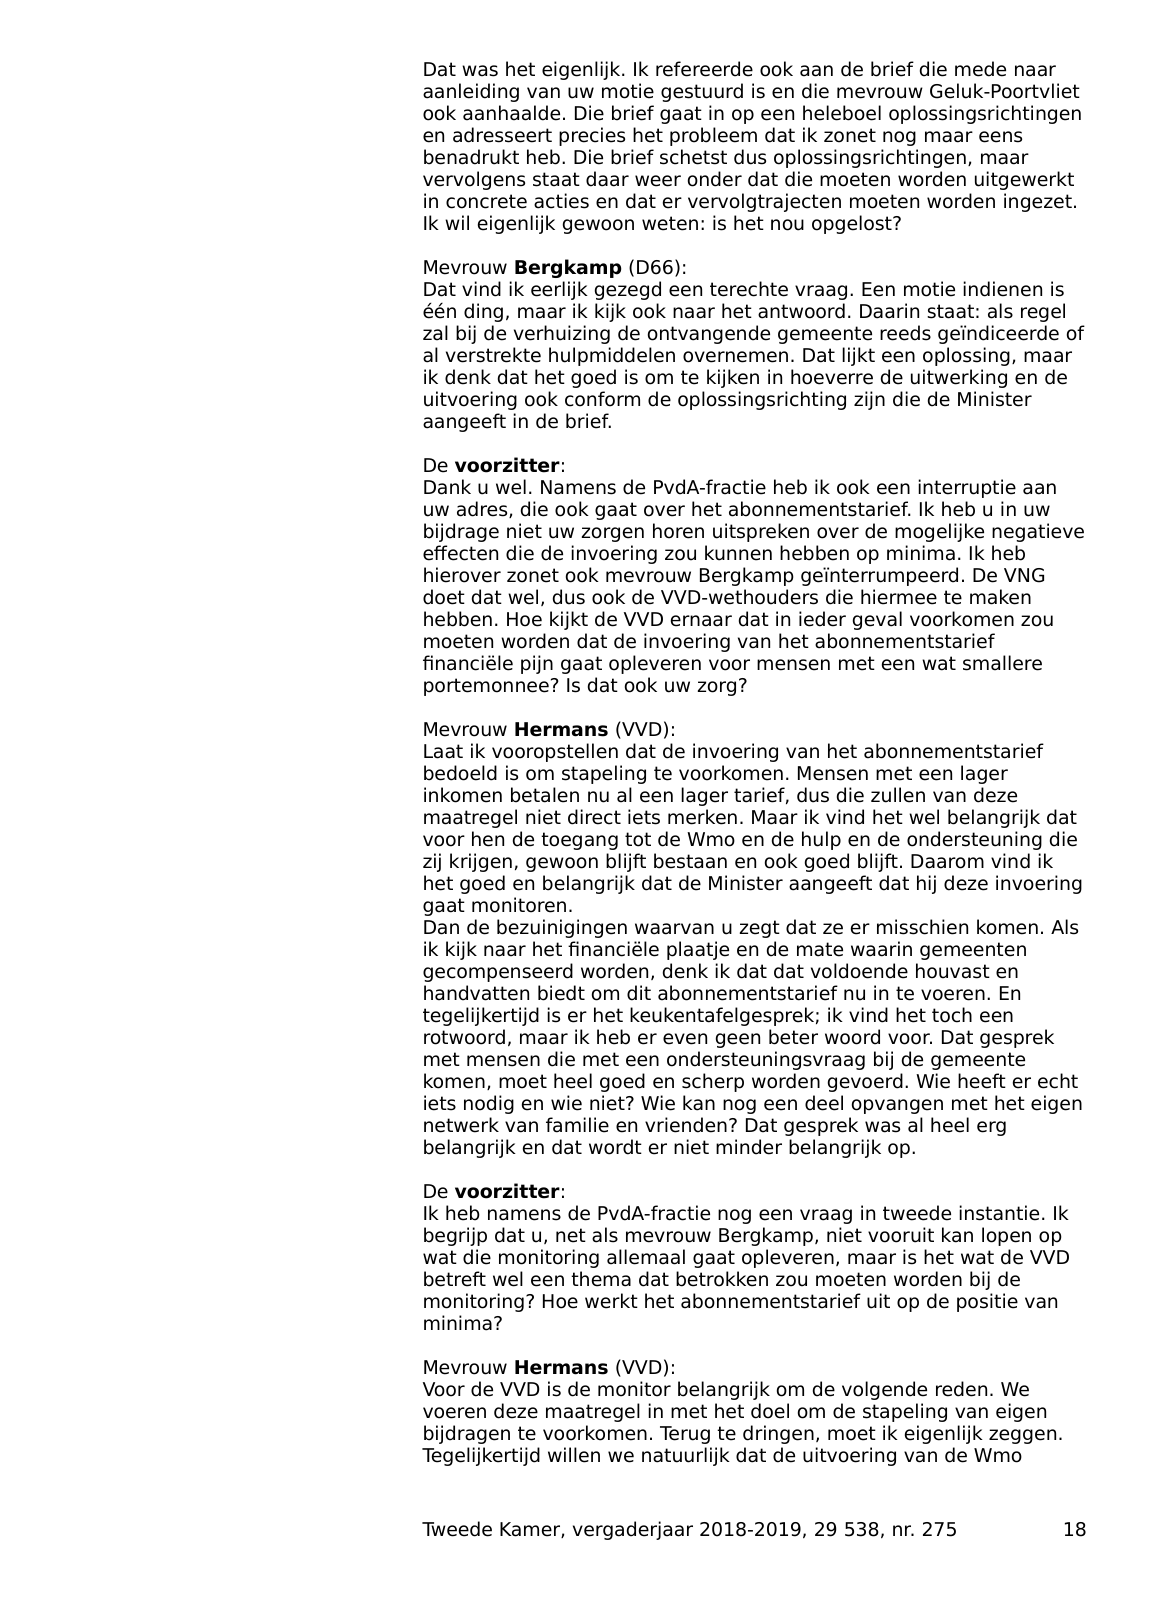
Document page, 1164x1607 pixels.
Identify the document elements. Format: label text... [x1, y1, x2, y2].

text Dat vind ik eerlijk gezegd een terechte vraag. Een motie indienen is één ding, maar ik kijk ook naar het antwoord. Daarin staat: als regel zal bij de verhuizing de ontvangende gemeente reeds geïndiceerde of al verstrekte hulpmiddelen overnemen. Dat lijkt een oplossing, maar ik denk dat het goed is om te kijken in hoeverre de uitwerking en de uitvoering ook conform de oplossingsrichting zijn die de Minister aangeeft in de brief. [422, 279, 1087, 433]
text De voorzitter: [422, 455, 1087, 477]
text Mevrouw Bergkamp (D66): [422, 257, 1087, 279]
text Mevrouw Hermans (VVD): [422, 719, 1087, 741]
text Voor de VVD is de monitor belangrijk om de volgende reden. We voeren deze maatregel in met het doel om de stapeling van eigen bijdragen te voorkomen. Terug te dringen, moet ik eigenlijk zeggen. Tegelijkertijd willen we natuurlijk dat de uitvoering van de Wmo [422, 1379, 1087, 1467]
text De voorzitter: [422, 1181, 1087, 1203]
text Dan de bezuinigingen waarvan u zegt dat ze er misschien komen. Als ik kijk naar het financiële plaatje en de mate waarin gemeenten gecompenseerd worden, denk ik dat dat voldoende houvast en handvatten biedt om dit abonnementstarief nu in te voeren. En tegelijkertijd is er het keukentafelgesprek; ik vind het toch een rotwoord, maar ik heb er even geen beter woord voor. Dat gesprek met mensen die met een ondersteuningsvraag bij de gemeente komen, moet heel goed en scherp worden gevoerd. Wie heeft er echt iets nodig en wie niet? Wie kan nog een deel opvangen met het eigen netwerk van familie en vrienden? Dat gesprek was al heel erg belangrijk en dat wordt er niet minder belangrijk op. [422, 917, 1087, 1159]
text Ik heb namens de PvdA-fractie nog een vraag in tweede instantie. Ik begrijp dat u, net als mevrouw Bergkamp, niet vooruit kan lopen op wat die monitoring allemaal gaat opleveren, maar is het wat de VVD betreft wel een thema dat betrokken zou moeten worden bij de monitoring? Hoe werkt het abonnementstarief uit op de positie van minima? [422, 1203, 1087, 1335]
text Dat was het eigenlijk. Ik refereerde ook aan de brief die mede naar aanleiding van uw motie gestuurd is en die mevrouw Geluk-Poortvliet ook aanhaalde. Die brief gaat in op een heleboel oplossingsrichtingen en adresseert precies het probleem dat ik zonet nog maar eens benadrukt heb. Die brief schetst dus oplossingsrichtingen, maar vervolgens staat daar weer onder dat die moeten worden uitgewerkt in concrete acties en dat er vervolgtrajecten moeten worden ingezet. Ik wil eigenlijk gewoon weten: is het nou opgelost? [422, 59, 1087, 235]
text Mevrouw Hermans (VVD): [422, 1357, 1087, 1379]
text Laat ik vooropstellen dat de invoering van het abonnementstarief bedoeld is om stapeling te voorkomen. Mensen met een lager inkomen betalen nu al een lager tarief, dus die zullen van deze maatregel niet direct iets merken. Maar ik vind het wel belangrijk dat voor hen de toegang tot de Wmo en de hulp en de ondersteuning die zij krijgen, gewoon blijft bestaan en ook goed blijft. Daarom vind ik het goed en belangrijk dat de Minister aangeeft dat hij deze invoering gaat monitoren. [422, 741, 1087, 917]
text Dank u wel. Namens de PvdA-fractie heb ik ook een interruptie aan uw adres, die ook gaat over het abonnementstarief. Ik heb u in uw bijdrage niet uw zorgen horen uitspreken over de mogelijke negatieve effecten die de invoering zou kunnen hebben op minima. Ik heb hierover zonet ook mevrouw Bergkamp geïnterrumpeerd. De VNG doet dat wel, dus ook de VVD-wethouders die hiermee te maken hebben. Hoe kijkt de VVD ernaar dat in ieder geval voorkomen zou moeten worden dat de invoering van het abonnementstarief financiële pijn gaat opleveren voor mensen met een wat smallere portemonnee? Is dat ook uw zorg? [422, 477, 1087, 697]
